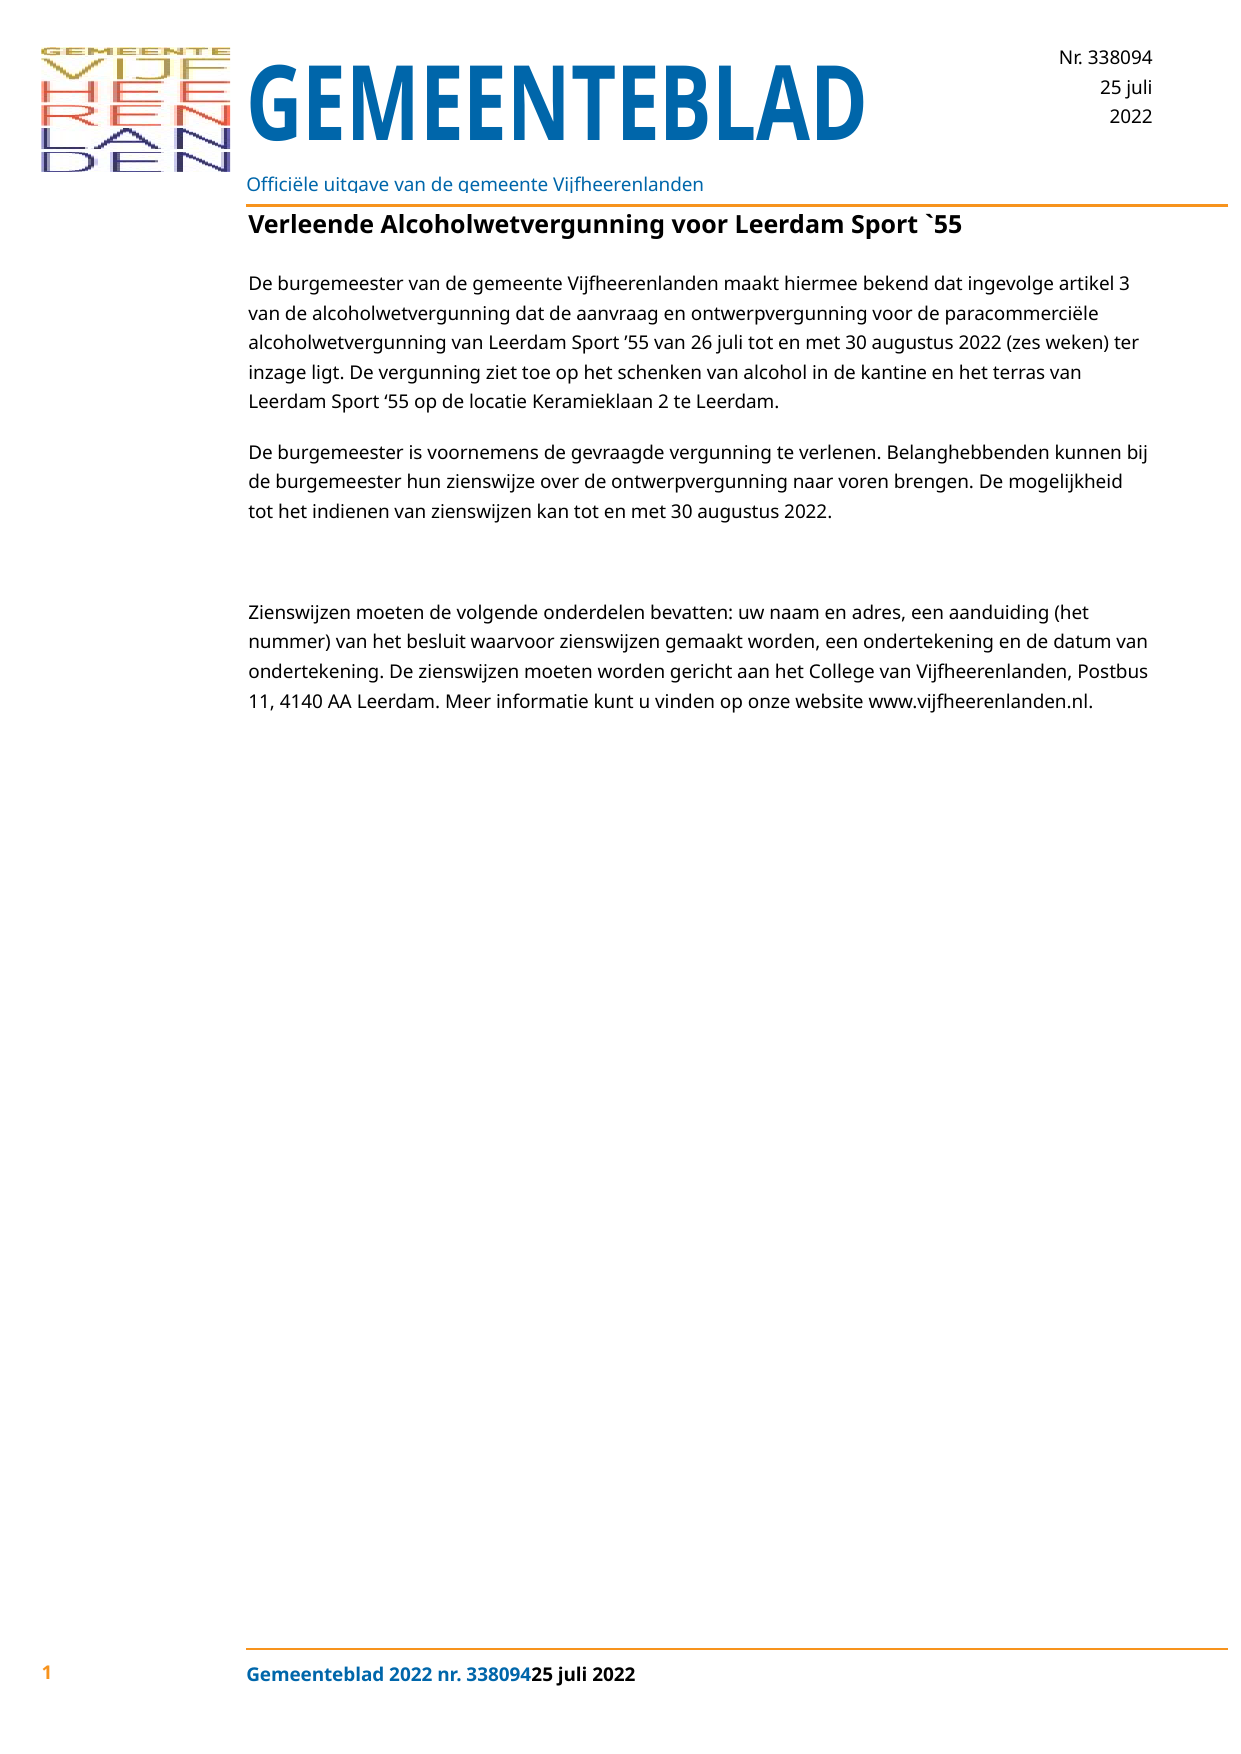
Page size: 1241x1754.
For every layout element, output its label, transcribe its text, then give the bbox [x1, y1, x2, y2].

picture [41, 47, 231, 172]
text De burgemeester is voornemens de gevraagde vergunning te verlenen. Belanghebbenden kunnen bij de burgemeester hun zienswijze over de ontwerpvergunning naar voren brengen. De mogelijkheid tot het indienen van zienswijzen kan tot en met 30 augustus 2022. [248, 439, 1152, 524]
text Zienswijzen moeten de volgende onderdelen bevatten: uw naam en adres, een aanduiding (het nummer) van het besluit waarvoor zienswijzen gemaakt worden, een ondertekening en de datum van ondertekening. De zienswijzen moeten worden gericht aan het College van Vijfheerenlanden, Postbus 11, 4140 AA Leerdam. Meer informatie kunt u vinden op onze website www.vijfheerenlanden.nl. [248, 599, 1152, 713]
text De burgemeester van de gemeente Vijfheerenlanden maakt hiermee bekend dat ingevolge artikel 3 van de alcoholwetvergunning dat de aanvraag en ontwerpvergunning voor de paracommerciële alcoholwetvergunning van Leerdam Sport ’55 van 26 juli tot en met 30 augustus 2022 (zes weken) ter inzage ligt. De vergunning ziet toe op het schenken van alcohol in de kantine en het terras van Leerdam Sport ‘55 op de locatie Keramieklaan 2 te Leerdam. [248, 270, 1152, 414]
text Verleende Alcoholwetvergunning voor Leerdam Sport `55 [248, 207, 1152, 241]
